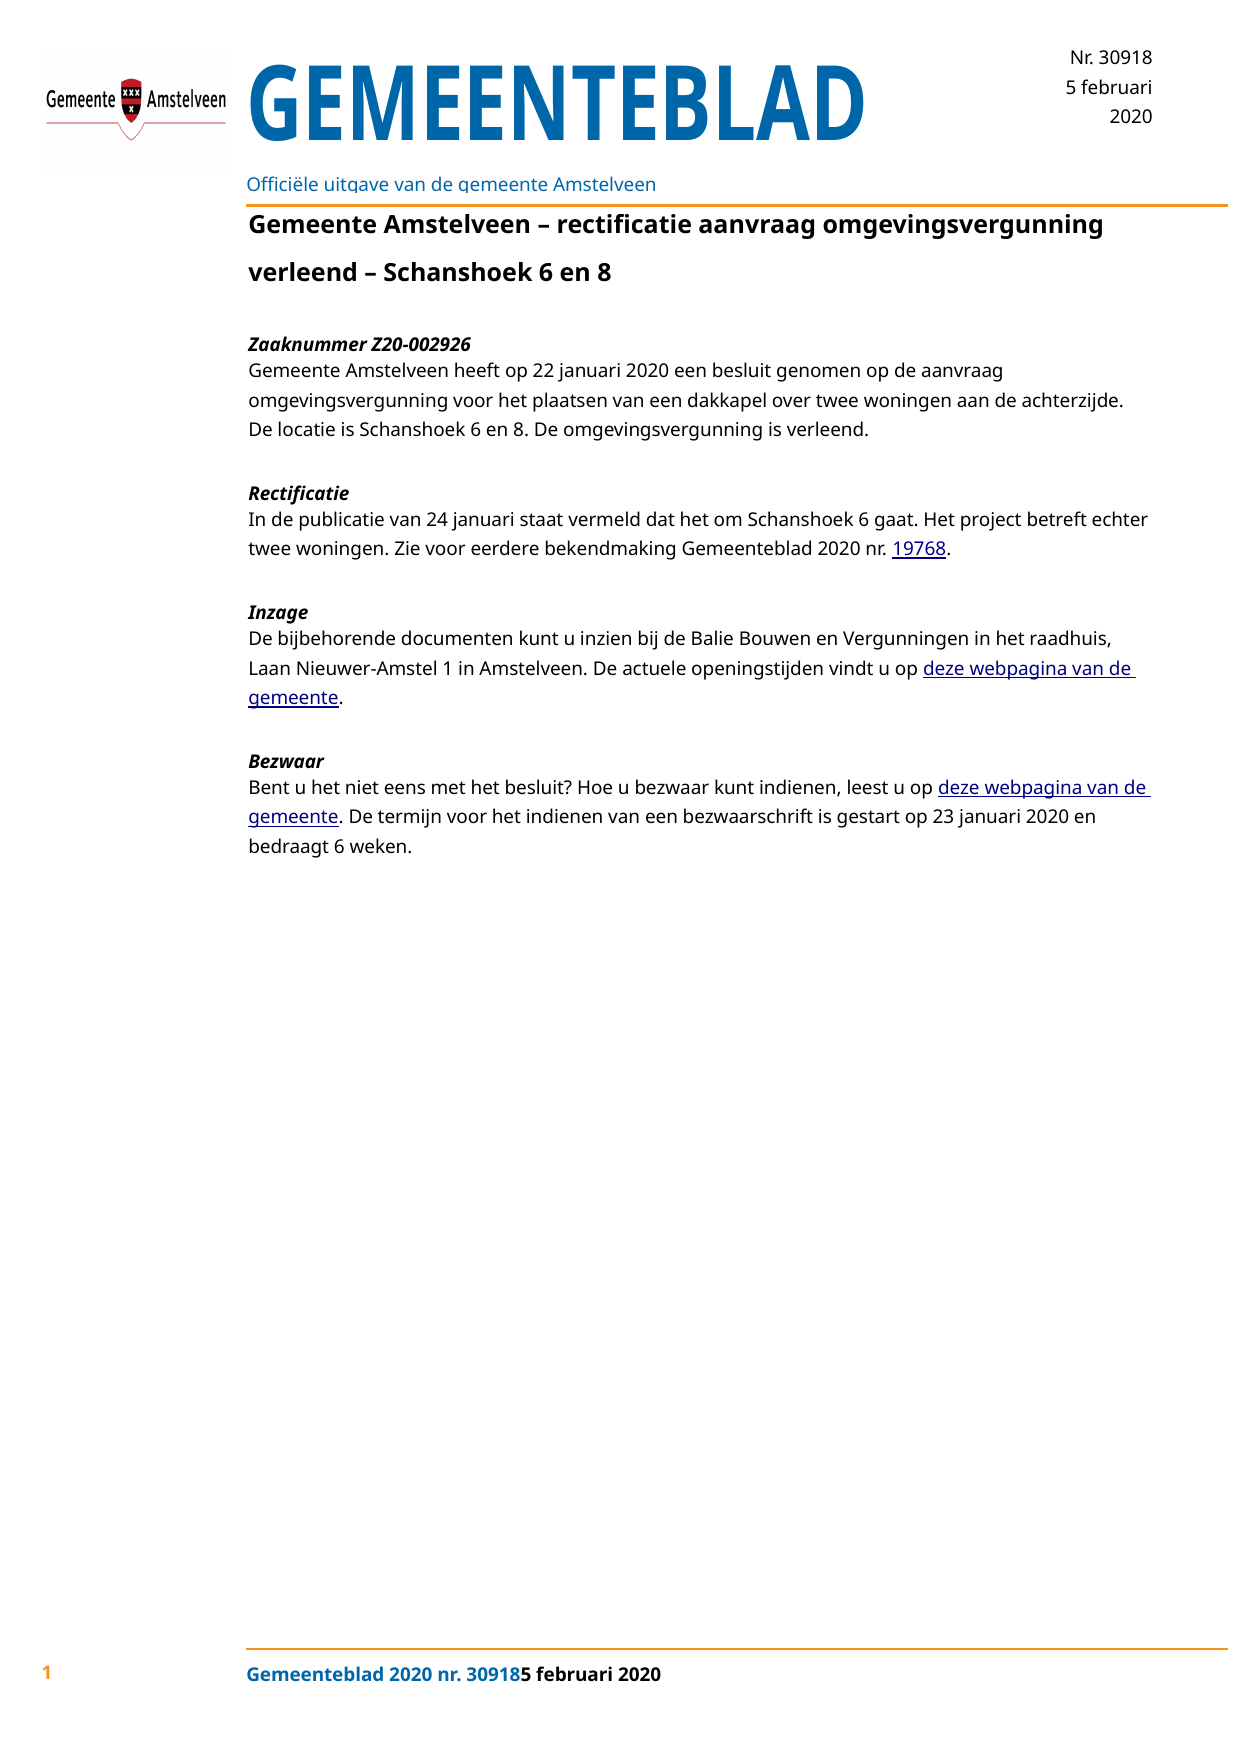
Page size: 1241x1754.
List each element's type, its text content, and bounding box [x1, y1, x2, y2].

text Gemeente Amstelveen – rectificatie aanvraag omgevingsvergunning verleend – Schanshoek 6 en 8 [248, 207, 1152, 288]
picture [41, 47, 231, 172]
text Zaaknummer Z20-002926 [248, 331, 1152, 357]
text Bent u het niet eens met het besluit? Hoe u bezwaar kunt indienen, leest u op deze webpagina van de gemeente. De termijn voor het indienen van een bezwaarschrift is gestart op 23 januari 2020 en bedraagt 6 weken. [248, 774, 1152, 859]
text Inzage [248, 599, 1152, 625]
text De bijbehorende documenten kunt u inzien bij de Balie Bouwen en Vergunningen in het raadhuis, Laan Nieuwer-Amstel 1 in Amstelveen. De actuele openingstijden vindt u op deze webpagina van de gemeente. [248, 625, 1152, 710]
text Bezwaar [248, 748, 1152, 774]
text Gemeente Amstelveen heeft op 22 januari 2020 een besluit genomen op de aanvraag omgevingsvergunning voor het plaatsen van een dakkapel over twee woningen aan de achterzijde. De locatie is Schanshoek 6 en 8. De omgevingsvergunning is verleend. [248, 357, 1152, 442]
text In de publicatie van 24 januari staat vermeld dat het om Schanshoek 6 gaat. Het project betreft echter twee woningen. Zie voor eerdere bekendmaking Gemeenteblad 2020 nr. 19768. [248, 506, 1152, 561]
text Rectificatie [248, 480, 1152, 506]
